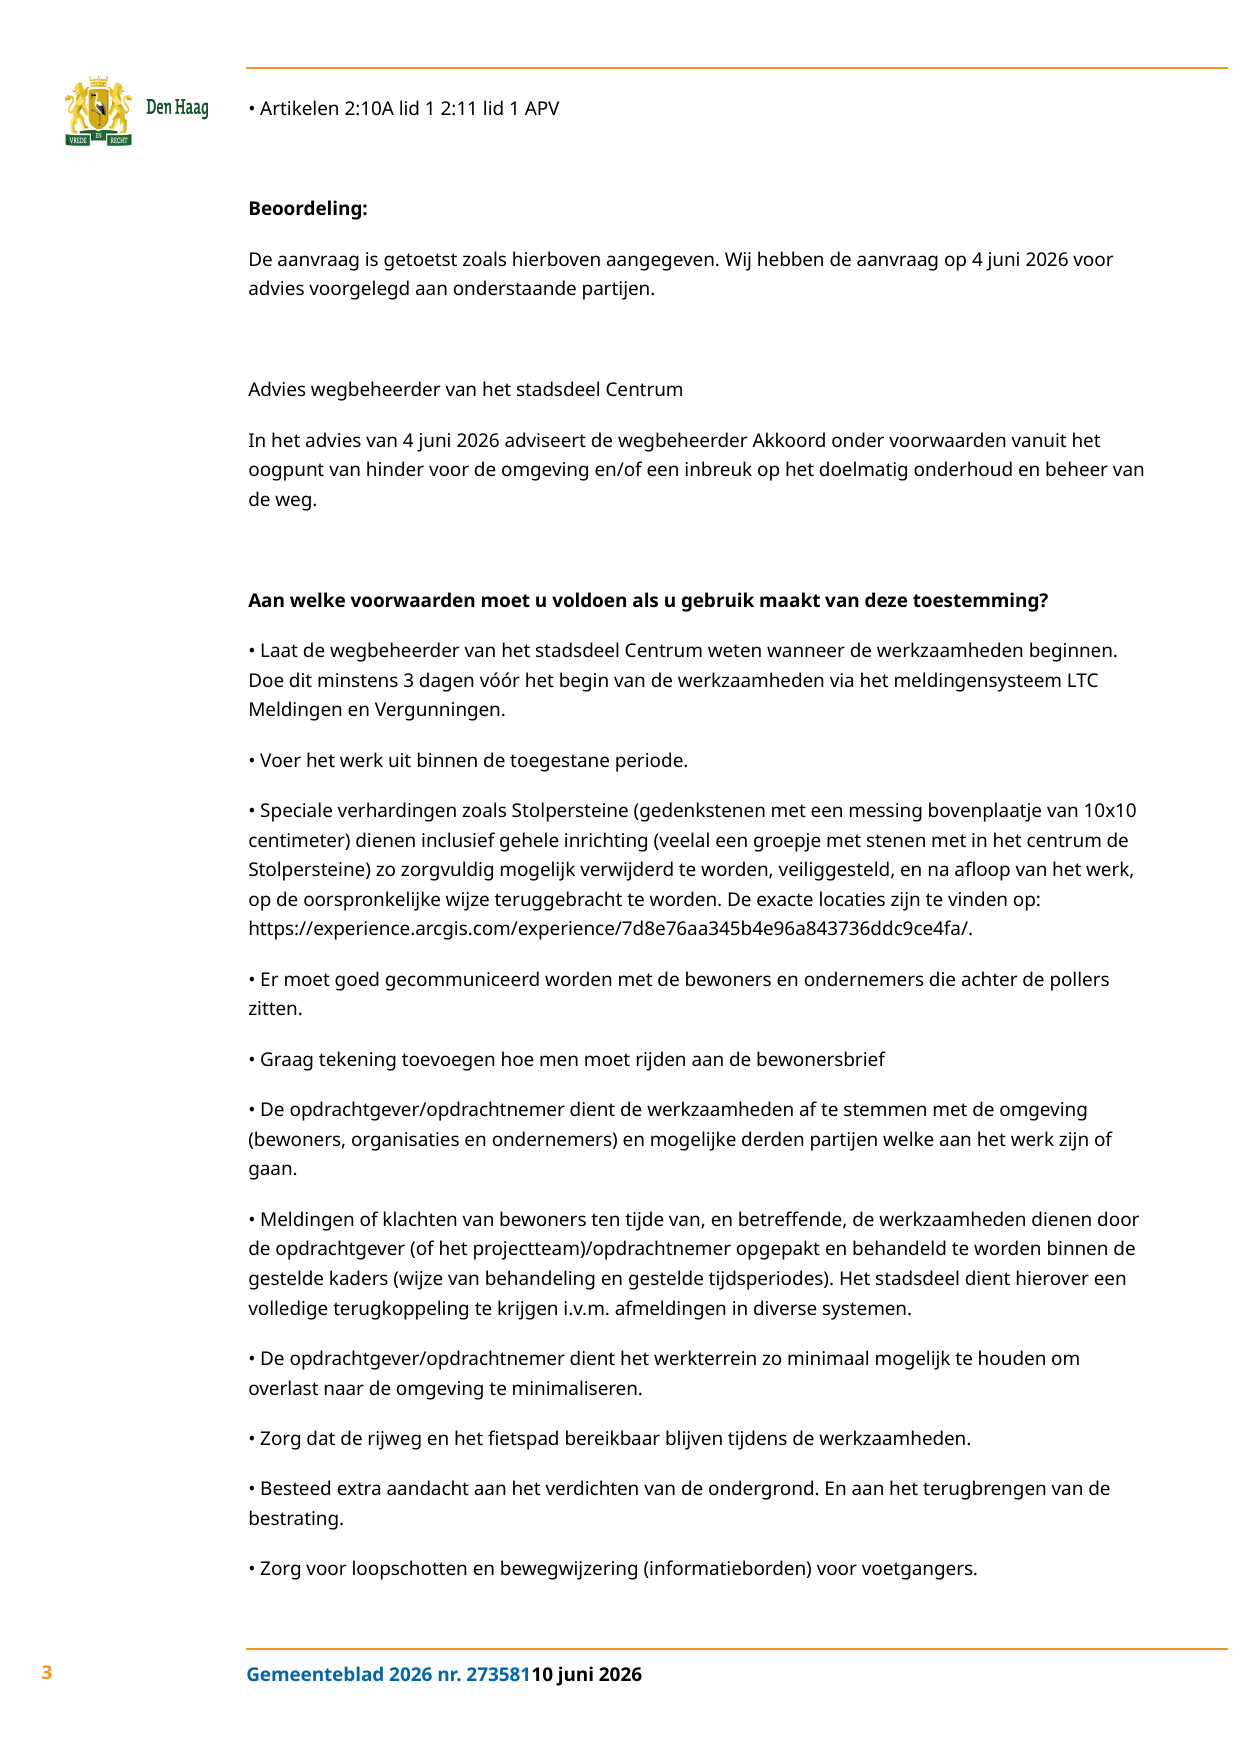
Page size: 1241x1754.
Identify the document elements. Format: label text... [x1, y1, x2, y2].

text • Voer het werk uit binnen de toegestane periode. [248, 747, 1152, 773]
text • Zorg voor loopschotten en bewegwijzering (informatieborden) voor voetgangers. [248, 1556, 1152, 1581]
text • Graag tekening toevoegen hoe men moet rijden aan de bewonersbrief [248, 1046, 1152, 1072]
text • Speciale verhardingen zoals Stolpersteine (gedenkstenen met een messing bovenplaatje van 10x10 centimeter) dienen inclusief gehele inrichting (veelal een groepje met stenen met in het centrum de Stolpersteine) zo zorgvuldig mogelijk verwijderd te worden, veiliggesteld, en na afloop van het werk, op de oorspronkelijke wijze teruggebracht te worden. De exacte locaties zijn te vinden op: https://experience.arcgis.com/experience/7d8e76aa345b4e96a843736ddc9ce4fa/. [248, 797, 1152, 941]
text De aanvraag is getoetst zoals hierboven aangegeven. Wij hebben de aanvraag op 4 juni 2026 voor advies voorgelegd aan onderstaande partijen. [248, 246, 1152, 301]
text In het advies van 4 juni 2026 adviseert de wegbeheerder Akkoord onder voorwaarden vanuit het oogpunt van hinder voor de omgeving en/of een inbreuk op het doelmatig onderhoud en beheer van de weg. [248, 427, 1152, 512]
text • De opdrachtgever/opdrachtnemer dient de werkzaamheden af te stemmen met de omgeving (bewoners, organisaties en ondernemers) en mogelijke derden partijen welke aan het werk zijn of gaan. [248, 1096, 1152, 1181]
text • Er moet goed gecommuniceerd worden met de bewoners en ondernemers die achter de pollers zitten. [248, 966, 1152, 1021]
text • De opdrachtgever/opdrachtnemer dient het werkterrein zo minimaal mogelijk te houden om overlast naar de omgeving te minimaliseren. [248, 1345, 1152, 1401]
text Aan welke voorwaarden moet u voldoen als u gebruik maakt van deze toestemming? [248, 587, 1152, 613]
text Advies wegbeheerder van het stadsdeel Centrum [248, 376, 1152, 402]
text • Besteed extra aandacht aan het verdichten van de ondergrond. En aan het terugbrengen van de bestrating. [248, 1476, 1152, 1531]
text • Laat de wegbeheerder van het stadsdeel Centrum weten wanneer de werkzaamheden beginnen. Doe dit minstens 3 dagen vóór het begin van de werkzaamheden via het meldingensysteem LTC Meldingen en Vergunningen. [248, 637, 1152, 722]
text Beoordeling: [248, 196, 1152, 221]
text • Meldingen of klachten van bewoners ten tijde van, en betreffende, de werkzaamheden dienen door de opdrachtgever (of het projectteam)/opdrachtnemer opgepakt en behandeld te worden binnen de gestelde kaders (wijze van behandeling en gestelde tijdsperiodes). Het stadsdeel dient hierover een volledige terugkoppeling te krijgen i.v.m. afmeldingen in diverse systemen. [248, 1206, 1152, 1321]
text • Zorg dat de rijweg en het fietspad bereikbaar blijven tijdens de werkzaamheden. [248, 1425, 1152, 1451]
text • Artikelen 2:10A lid 1 2:11 lid 1 APV [248, 95, 1152, 121]
picture [41, 47, 231, 172]
